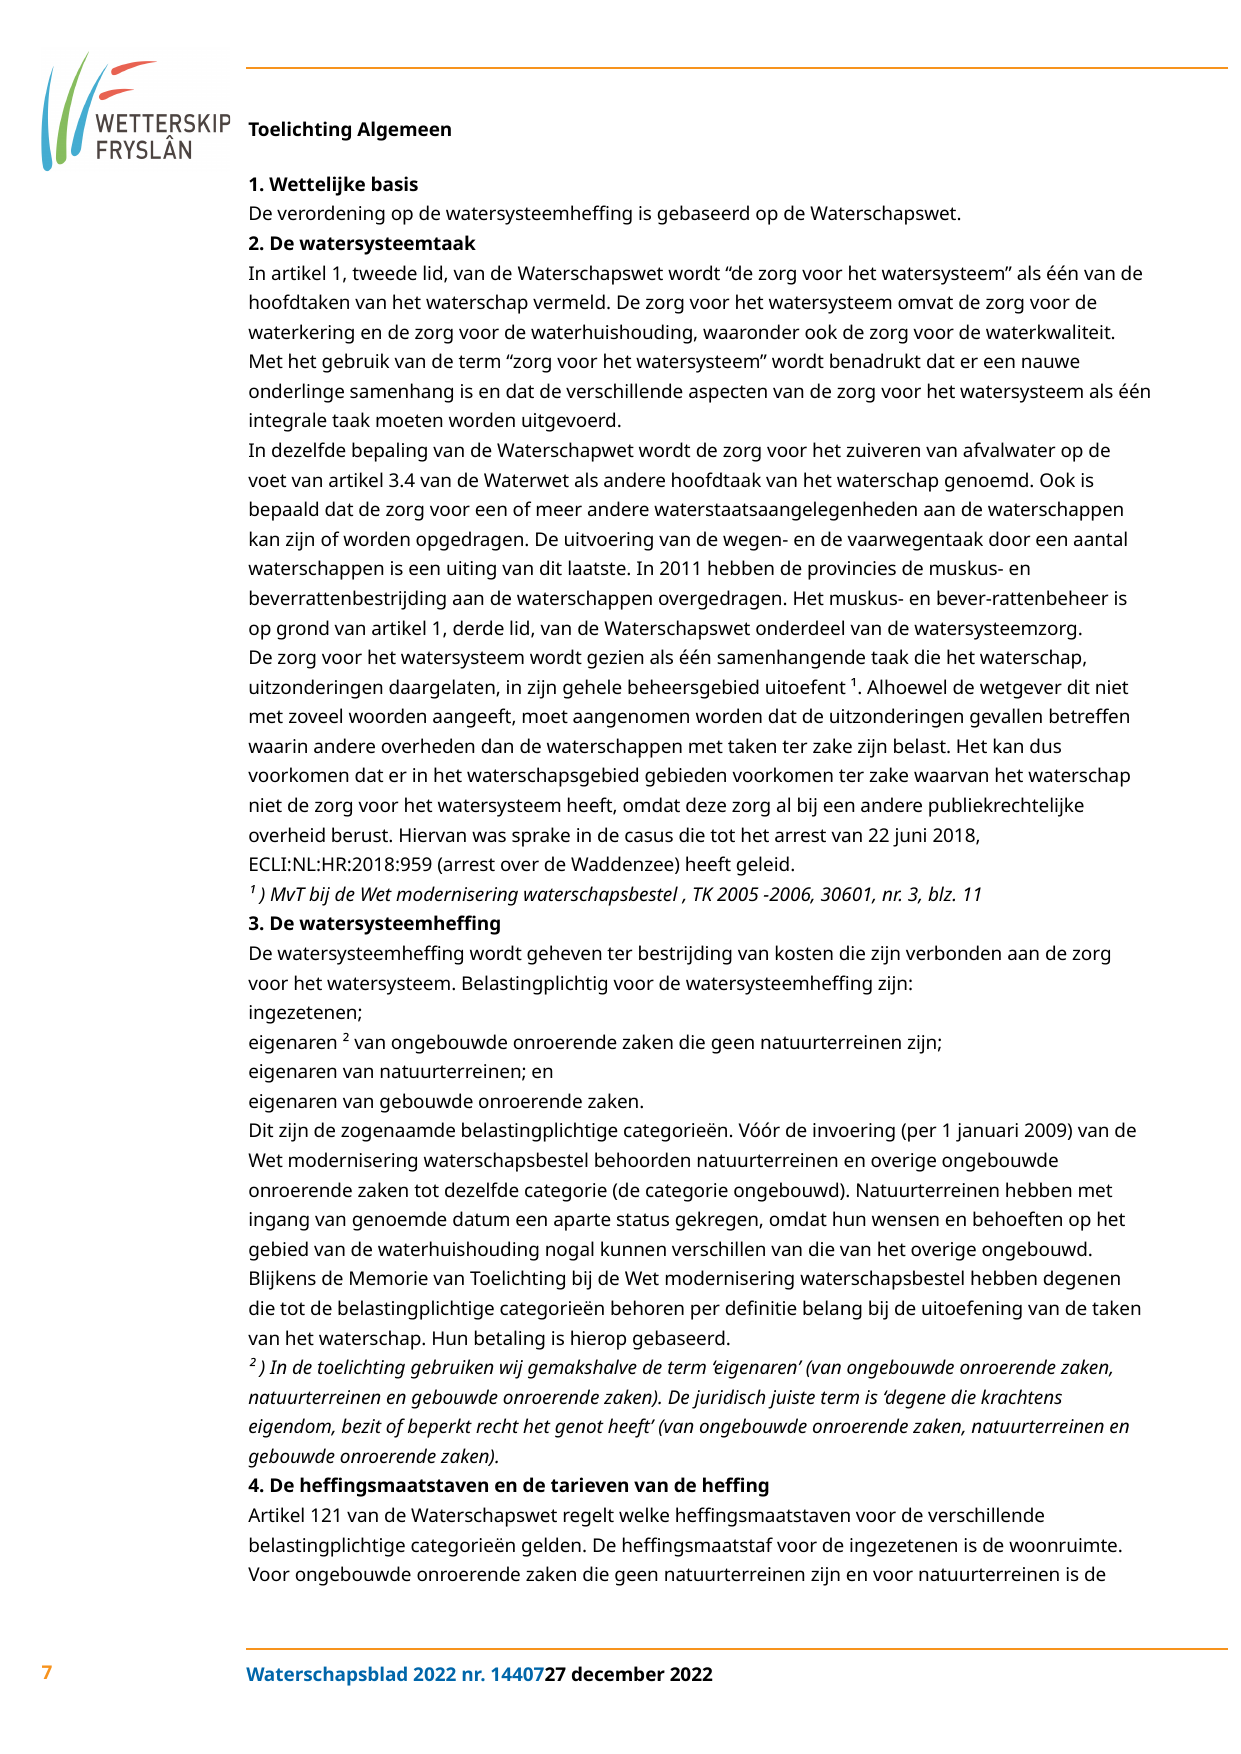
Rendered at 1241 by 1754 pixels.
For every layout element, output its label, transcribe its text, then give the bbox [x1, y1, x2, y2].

text ¹ ) MvT bij de Wet modernisering waterschapsbestel , TK 2005 -2006, 30601, nr. 3, blz. 11 [248, 881, 1152, 907]
text In artikel 1, tweede lid, van de Waterschapswet wordt “de zorg voor het watersysteem” als één van de hoofdtaken van het waterschap vermeld. De zorg voor het watersysteem omvat de zorg voor de waterkering en de zorg voor de waterhuishouding, waaronder ook de zorg voor de waterkwaliteit. Met het gebruik van de term “zorg voor het watersysteem” wordt benadrukt dat er een nauwe onderlinge samenhang is en dat de verschillende aspecten van de zorg voor het watersysteem als één integrale taak moeten worden uitgevoerd. [248, 260, 1152, 433]
text 2. De watersysteemtaak [248, 230, 1152, 256]
text 1. Wettelijke basis [248, 171, 1152, 197]
text 4. De heffingsmaatstaven en de tarieven van de heffing [248, 1473, 1152, 1498]
text ² ) In de toelichting gebruiken wij gemakshalve de term ‘eigenaren’ (van ongebouwde onroerende zaken, natuurterreinen en gebouwde onroerende zaken). De juridisch juiste term is ‘degene die krachtens eigendom, bezit of beperkt recht het genot heeft’ (van ongebouwde onroerende zaken, natuurterreinen en gebouwde onroerende zaken). [248, 1354, 1152, 1469]
text ingezetenen; [248, 999, 1152, 1025]
text eigenaren ² van ongebouwde onroerende zaken die geen natuurterreinen zijn; [248, 1029, 1152, 1055]
text Toelichting Algemeen [248, 116, 1152, 141]
text De watersysteemheffing wordt geheven ter bestrijding van kosten die zijn verbonden aan de zorg voor het watersysteem. Belastingplichtig voor de watersysteemheffing zijn: [248, 940, 1152, 996]
text De zorg voor het watersysteem wordt gezien als één samenhangende taak die het waterschap, uitzonderingen daargelaten, in zijn gehele beheersgebied uitoefent ¹. Alhoewel de wetgever dit niet met zoveel woorden aangeeft, moet aangenomen worden dat de uitzonderingen gevallen betreffen waarin andere overheden dan de waterschappen met taken ter zake zijn belast. Het kan dus voorkomen dat er in het waterschapsgebied gebieden voorkomen ter zake waarvan het waterschap niet de zorg voor het watersysteem heeft, omdat deze zorg al bij een andere publiekrechtelijke overheid berust. Hiervan was sprake in de casus die tot het arrest van 22 juni 2018, ECLI:NL:HR:2018:959 (arrest over de Waddenzee) heeft geleid. [248, 644, 1152, 877]
text De verordening op de watersysteemheffing is gebaseerd op de Waterschapswet. [248, 201, 1152, 226]
picture [41, 47, 231, 172]
text Artikel 121 van de Waterschapswet regelt welke heffingsmaatstaven voor de verschillende belastingplichtige categorieën gelden. De heffingsmaatstaf voor de ingezetenen is de woonruimte. Voor ongebouwde onroerende zaken die geen natuurterreinen zijn en voor natuurterreinen is de [248, 1502, 1152, 1587]
text eigenaren van natuurterreinen; en [248, 1058, 1152, 1084]
text eigenaren van gebouwde onroerende zaken. [248, 1088, 1152, 1114]
text Blijkens de Memorie van Toelichting bij de Wet modernisering waterschapsbestel hebben degenen die tot de belastingplichtige categorieën behoren per definitie belang bij de uitoefening van de taken van het waterschap. Hun betaling is hierop gebaseerd. [248, 1266, 1152, 1351]
text 3. De watersysteemheffing [248, 911, 1152, 936]
text In dezelfde bepaling van de Waterschapwet wordt de zorg voor het zuiveren van afvalwater op de voet van artikel 3.4 van de Waterwet als andere hoofdtaak van het waterschap genoemd. Ook is bepaald dat de zorg voor een of meer andere waterstaatsaangelegenheden aan de waterschappen kan zijn of worden opgedragen. De uitvoering van de wegen- en de vaarwegentaak door een aantal waterschappen is een uiting van dit laatste. In 2011 hebben de provincies de muskus- en beverrattenbestrijding aan de waterschappen overgedragen. Het muskus- en bever-rattenbeheer is op grond van artikel 1, derde lid, van de Waterschapswet onderdeel van de watersysteemzorg. [248, 437, 1152, 641]
text Dit zijn de zogenaamde belastingplichtige categorieën. Vóór de invoering (per 1 januari 2009) van de Wet modernisering waterschapsbestel behoorden natuurterreinen en overige ongebouwde onroerende zaken tot dezelfde categorie (de categorie ongebouwd). Natuurterreinen hebben met ingang van genoemde datum een aparte status gekregen, omdat hun wensen en behoeften op het gebied van de waterhuishouding nogal kunnen verschillen van die van het overige ongebouwd. [248, 1118, 1152, 1262]
